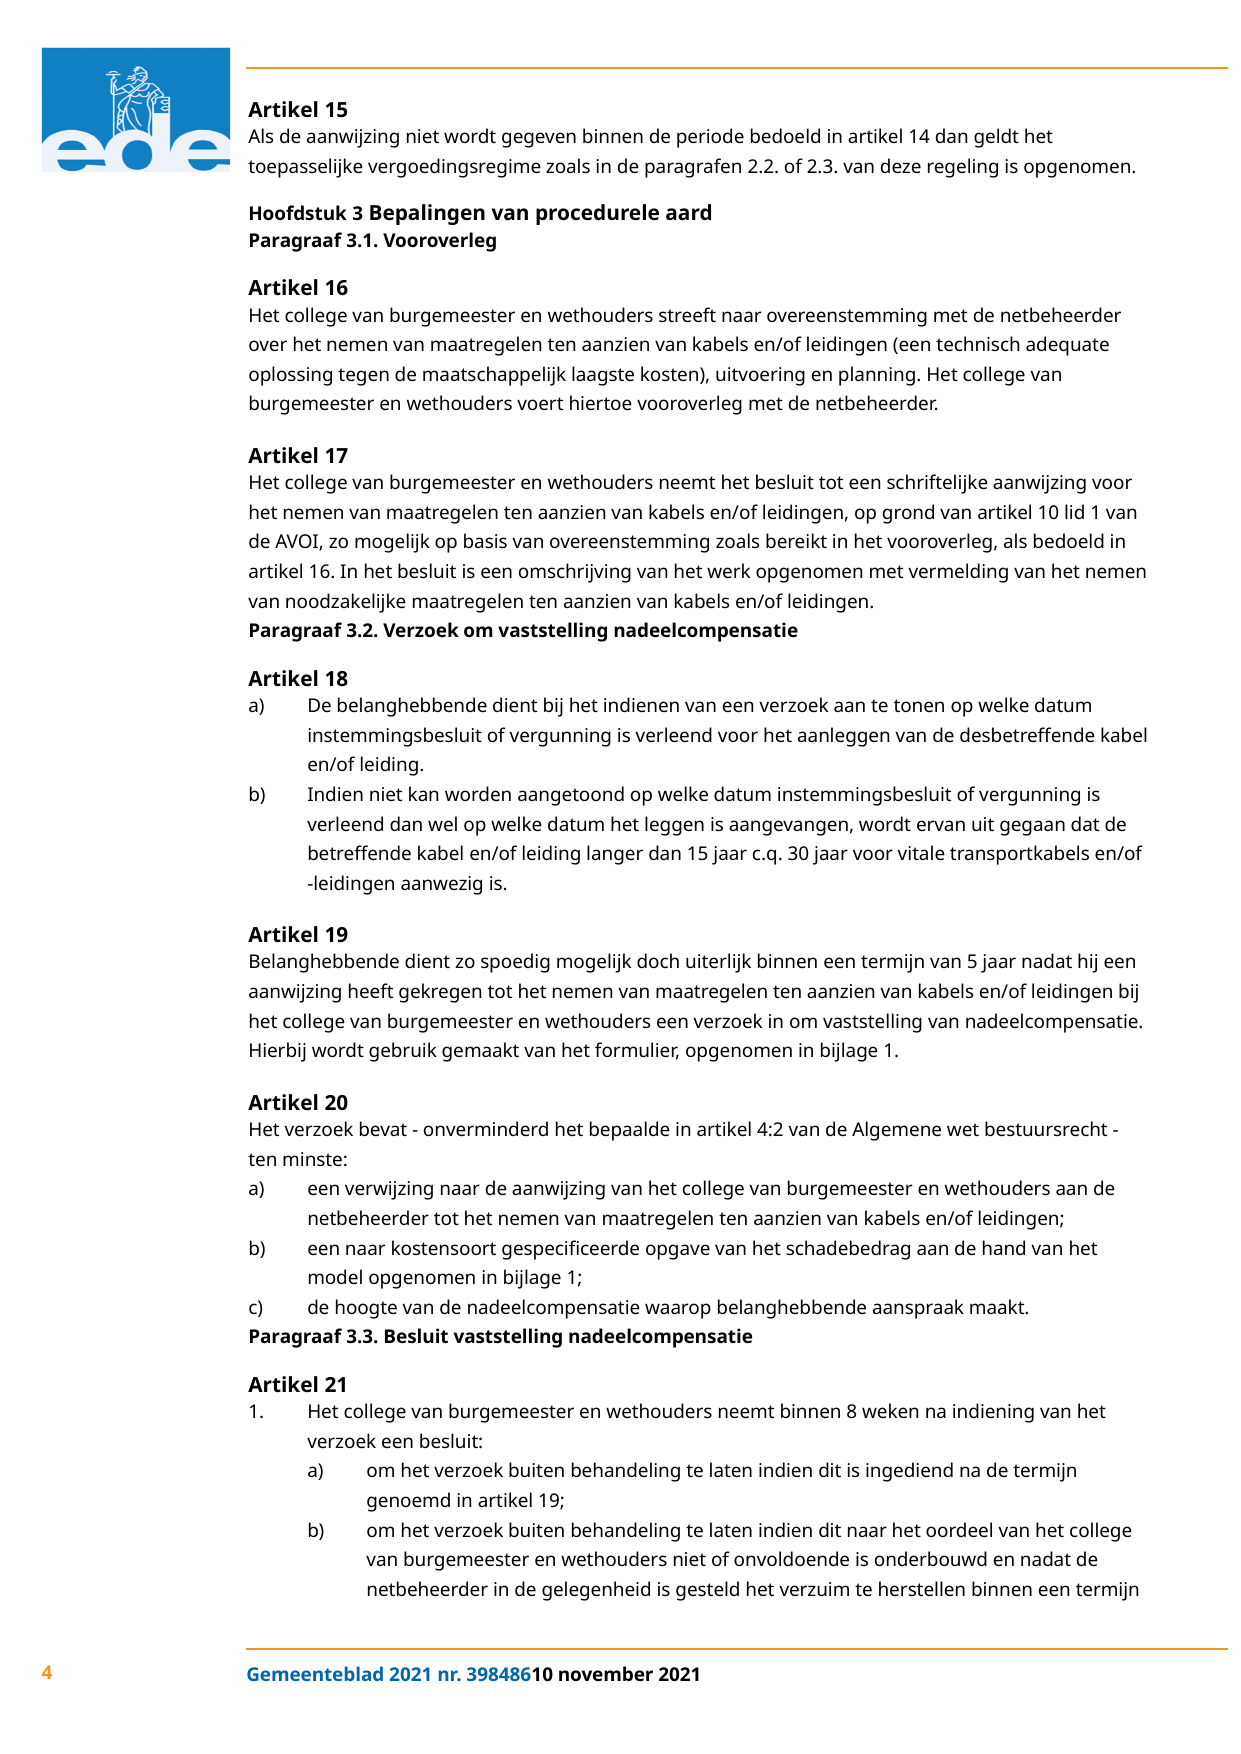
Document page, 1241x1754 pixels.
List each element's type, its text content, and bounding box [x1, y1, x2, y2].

list Het college van burgemeester en wethouders neemt binnen 8 weken na indiening van het verzoek een besluit: [248, 1398, 1152, 1454]
text Hoofdstuk 3 Bepalingen van procedurele aard [248, 198, 1152, 227]
text Belanghebbende dient zo spoedig mogelijk doch uiterlijk binnen een termijn van 5 jaar nadat hij een aanwijzing heeft gekregen tot het nemen van maatregelen ten aanzien van kabels en/of leidingen bij het college van burgemeester en wethouders een verzoek in om vaststelling van nadeelcompensatie. Hierbij wordt gebruik gemaakt van het formulier, opgenomen in bijlage 1. [248, 949, 1152, 1063]
list een naar kostensoort gespecificeerde opgave van het schadebedrag aan de hand van het model opgenomen in bijlage 1; [248, 1235, 1152, 1290]
list om het verzoek buiten behandeling te laten indien dit naar het oordeel van het college van burgemeester en wethouders niet of onvoldoende is onderbouwd en nadat de netbeheerder in de gelegenheid is gesteld het verzuim te herstellen binnen een termijn [307, 1517, 1152, 1602]
text Artikel 15 [248, 95, 1152, 123]
text Paragraaf 3.2. Verzoek om vaststelling nadeelcompensatie [248, 617, 1152, 643]
text Artikel 18 [248, 664, 1152, 692]
text Paragraaf 3.1. Vooroverleg [248, 227, 1152, 253]
picture [41, 47, 231, 172]
list De belanghebbende dient bij het indienen van een verzoek aan te tonen op welke datum instemmingsbesluit of vergunning is verleend voor het aanleggen van de desbetreffende kabel en/of leiding. [248, 692, 1152, 777]
text Het verzoek bevat - onverminderd het bepaalde in artikel 4:2 van de Algemene wet bestuursrecht - ten minste: [248, 1116, 1152, 1172]
text Artikel 20 [248, 1088, 1152, 1116]
text Als de aanwijzing niet wordt gegeven binnen de periode bedoeld in artikel 14 dan geldt het toepasselijke vergoedingsregime zoals in de paragrafen 2.2. of 2.3. van deze regeling is opgenomen. [248, 123, 1152, 178]
text Artikel 21 [248, 1370, 1152, 1398]
text Paragraaf 3.3. Besluit vaststelling nadeelcompensatie [248, 1323, 1152, 1349]
list een verwijzing naar de aanwijzing van het college van burgemeester en wethouders aan de netbeheerder tot het nemen van maatregelen ten aanzien van kabels en/of leidingen; [248, 1176, 1152, 1231]
text Artikel 17 [248, 441, 1152, 469]
text Artikel 19 [248, 920, 1152, 949]
text Het college van burgemeester en wethouders streeft naar overeenstemming met de netbeheerder over het nemen van maatregelen ten aanzien van kabels en/of leidingen (een technisch adequate oplossing tegen de maatschappelijk laagste kosten), uitvoering en planning. Het college van burgemeester en wethouders voert hiertoe vooroverleg met de netbeheerder. [248, 302, 1152, 416]
text Artikel 16 [248, 273, 1152, 302]
text Het college van burgemeester en wethouders neemt het besluit tot een schriftelijke aanwijzing voor het nemen van maatregelen ten aanzien van kabels en/of leidingen, op grond van artikel 10 lid 1 van de AVOI, zo mogelijk op basis van overeenstemming zoals bereikt in het vooroverleg, als bedoeld in artikel 16. In het besluit is een omschrijving van het werk opgenomen met vermelding van het nemen van noodzakelijke maatregelen ten aanzien van kabels en/of leidingen. [248, 469, 1152, 613]
list Indien niet kan worden aangetoond op welke datum instemmingsbesluit of vergunning is verleend dan wel op welke datum het leggen is aangevangen, wordt ervan uit gegaan dat de betreffende kabel en/of leiding langer dan 15 jaar c.q. 30 jaar voor vitale transportkabels en/of -leidingen aanwezig is. [248, 781, 1152, 896]
list de hoogte van de nadeelcompensatie waarop belanghebbende aanspraak maakt. [248, 1294, 1152, 1319]
list om het verzoek buiten behandeling te laten indien dit is ingediend na de termijn genoemd in artikel 19; [307, 1458, 1152, 1513]
